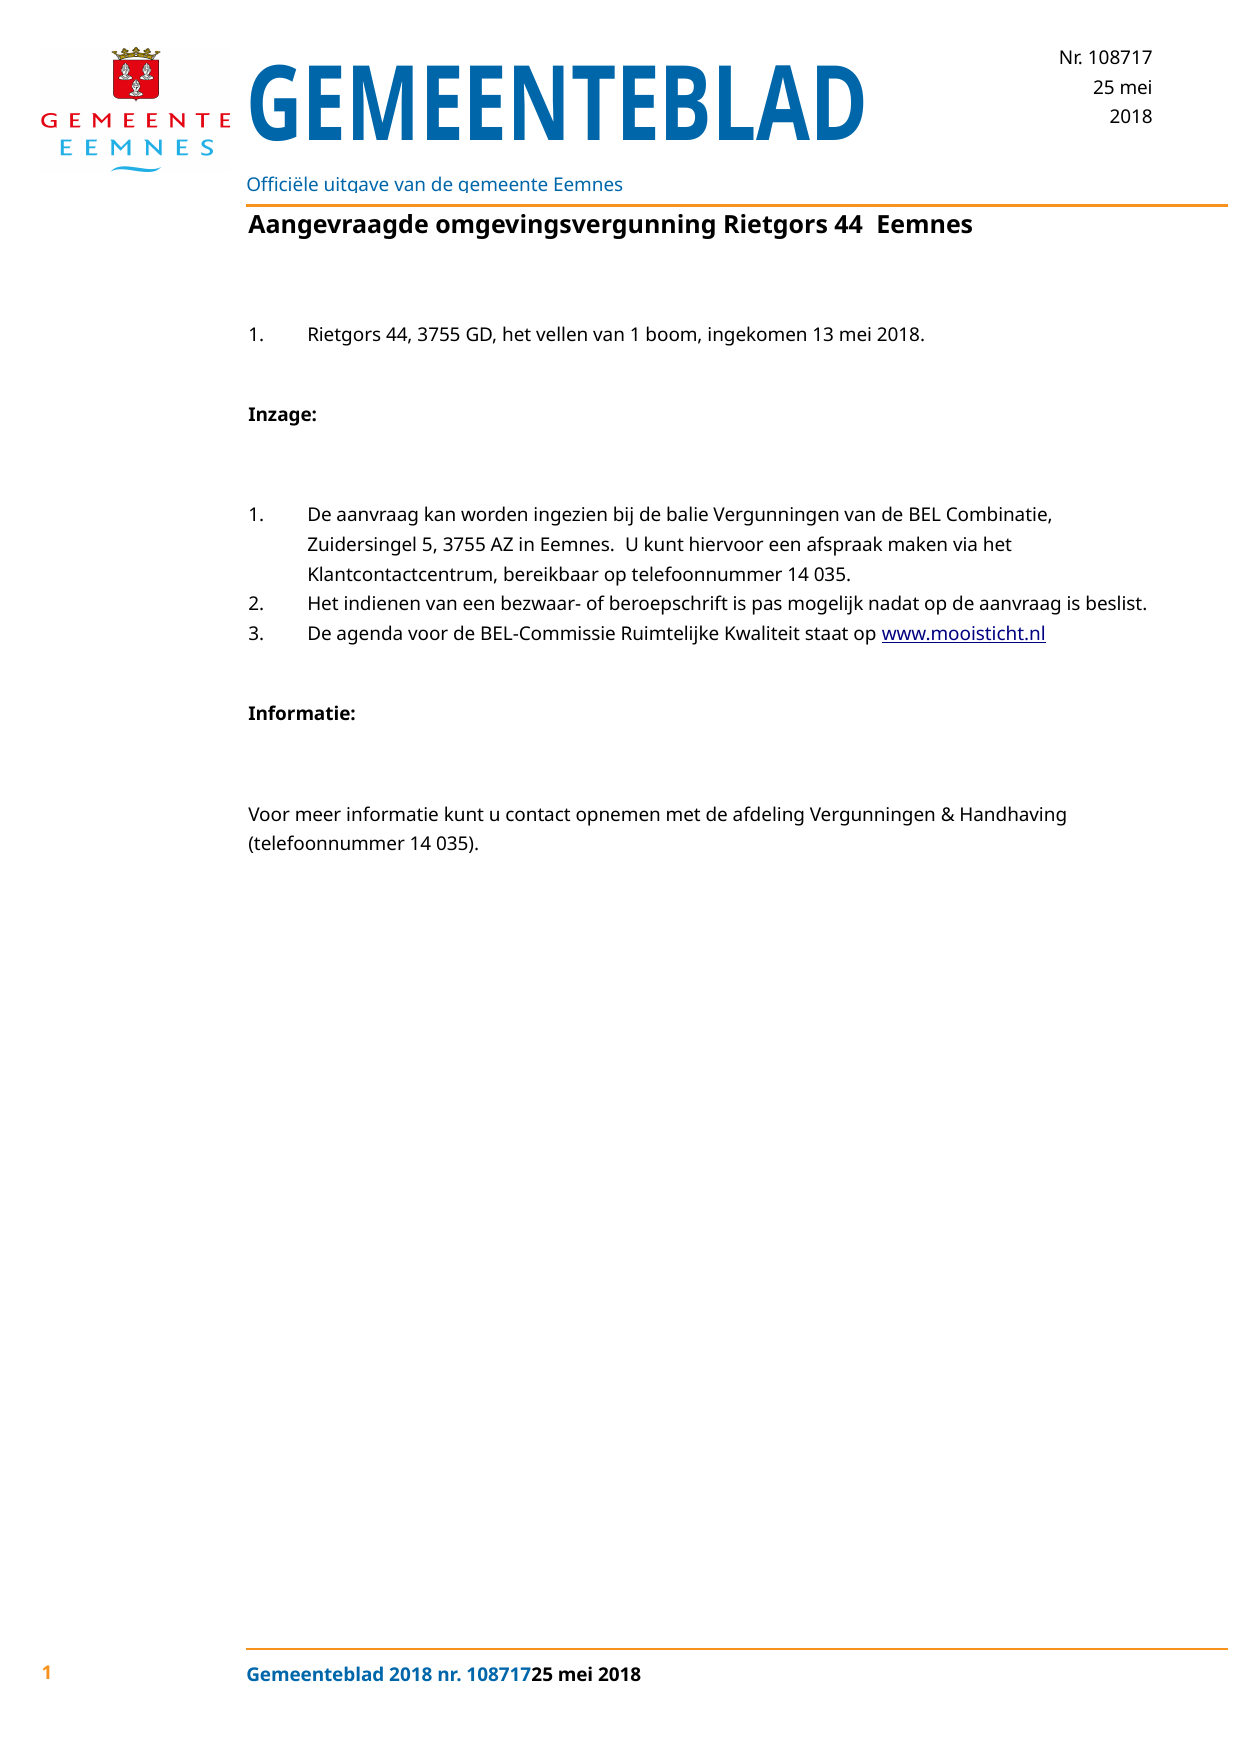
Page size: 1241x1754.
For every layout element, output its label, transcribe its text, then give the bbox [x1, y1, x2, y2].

text Voor meer informatie kunt u contact opnemen met de afdeling Vergunningen & Handhaving (telefoonnummer 14 035). [248, 801, 1152, 856]
list De agenda voor de BEL-Commissie Ruimtelijke Kwaliteit staat op www.mooisticht.nl [248, 620, 1152, 646]
picture [41, 47, 231, 172]
text Aangevraagde omgevingsvergunning Rietgors 44 Eemnes [248, 207, 1152, 241]
list De aanvraag kan worden ingezien bij de balie Vergunningen van de BEL Combinatie, Zuidersingel 5, 3755 AZ in Eemnes. U kunt hiervoor een afspraak maken via het Klantcontactcentrum, bereikbaar op telefoonnummer 14 035. [248, 502, 1152, 586]
list Rietgors 44, 3755 GD, het vellen van 1 boom, ingekomen 13 mei 2018. [248, 321, 1152, 346]
text Informatie: [248, 700, 1152, 726]
list Het indienen van een bezwaar- of beroepschrift is pas mogelijk nadat op de aanvraag is beslist. [248, 590, 1152, 616]
text Inzage: [248, 401, 1152, 426]
